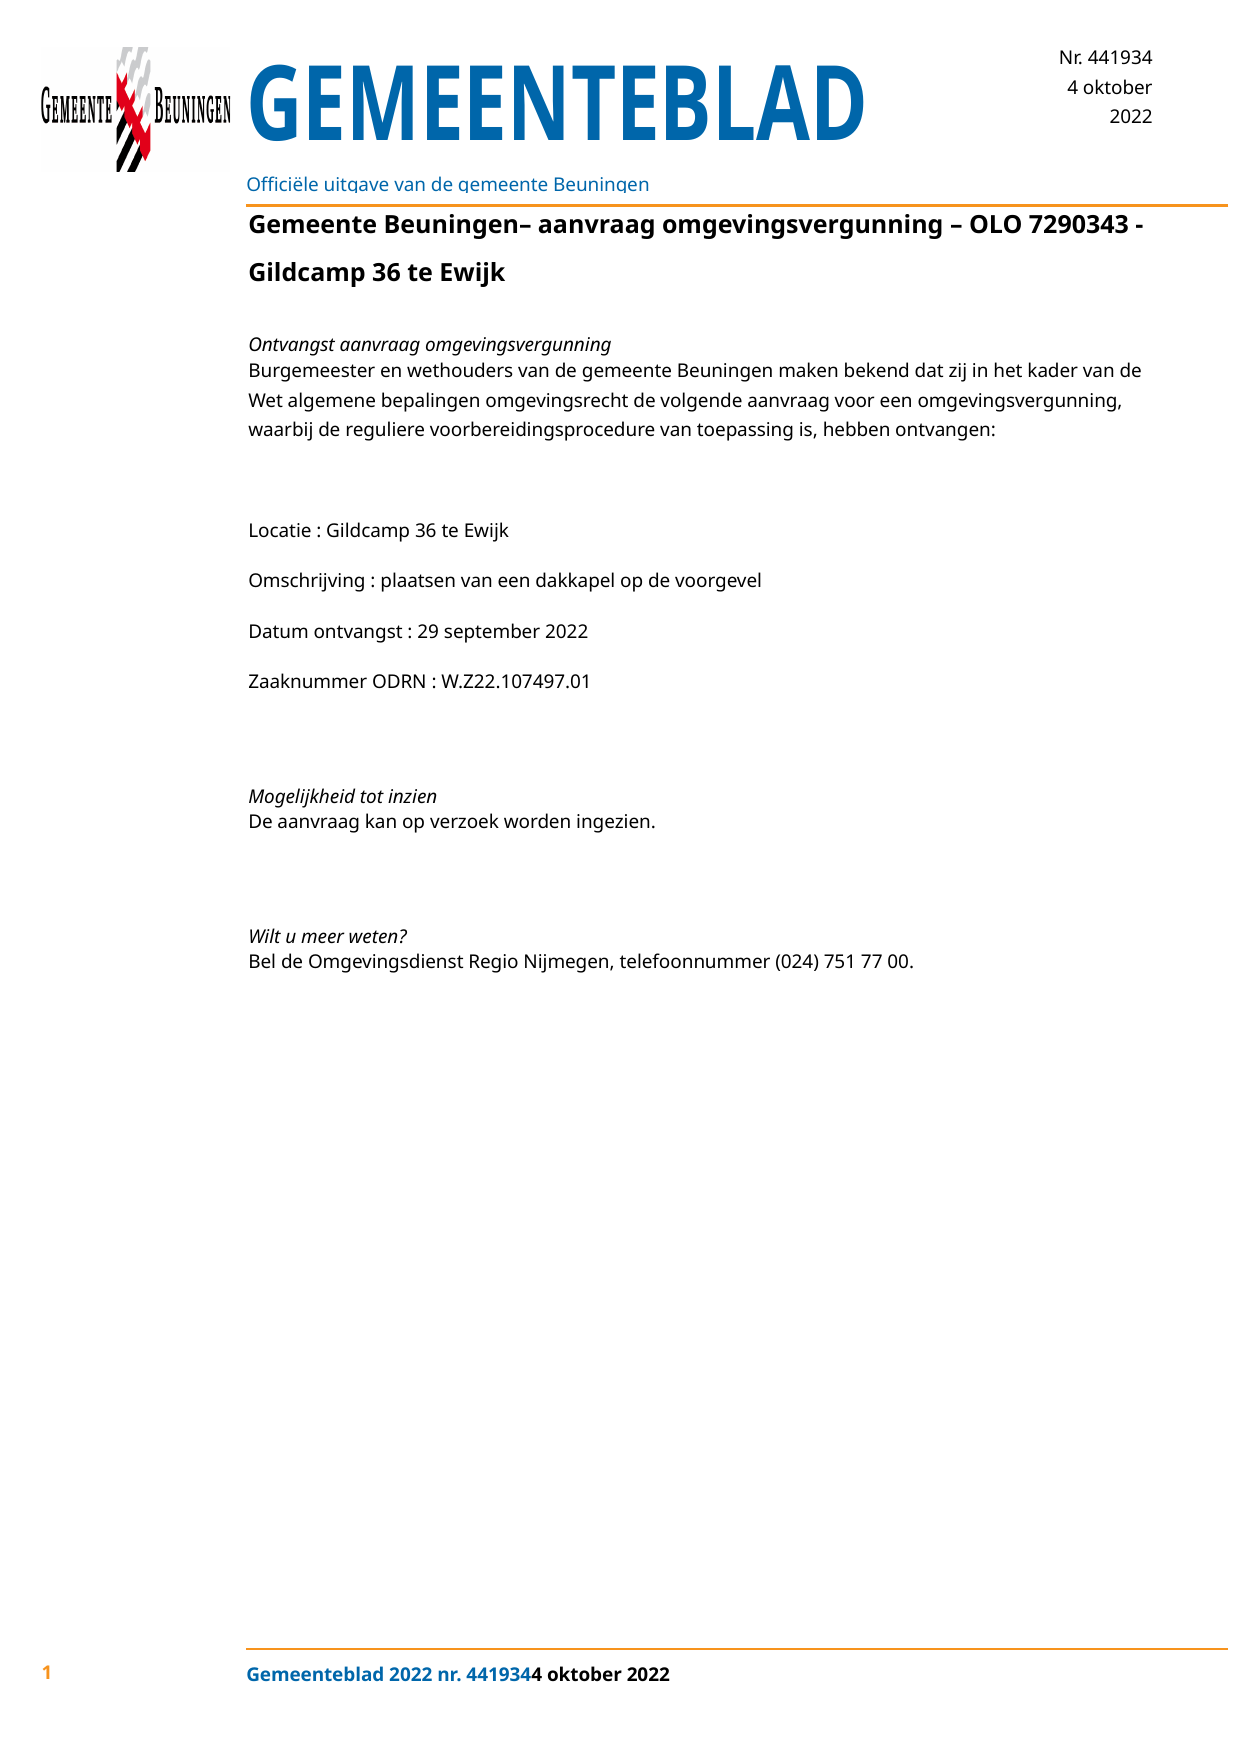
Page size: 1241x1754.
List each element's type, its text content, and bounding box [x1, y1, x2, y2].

text Wilt u meer weten? [248, 923, 1152, 949]
text Locatie : Gildcamp 36 te Ewijk [248, 517, 1152, 543]
text De aanvraag kan op verzoek worden ingezien. [248, 808, 1152, 834]
text Mogelijkheid tot inzien [248, 783, 1152, 808]
text Zaaknummer ODRN : W.Z22.107497.01 [248, 668, 1152, 694]
text Gemeente Beuningen– aanvraag omgevingsvergunning – OLO 7290343 - Gildcamp 36 te Ewijk [248, 207, 1152, 288]
text Ontvangst aanvraag omgevingsvergunning [248, 331, 1152, 357]
picture [41, 47, 231, 172]
text Burgemeester en wethouders van de gemeente Beuningen maken bekend dat zij in het kader van de Wet algemene bepalingen omgevingsrecht de volgende aanvraag voor een omgevingsvergunning, waarbij de reguliere voorbereidingsprocedure van toepassing is, hebben ontvangen: [248, 357, 1152, 442]
text Datum ontvangst : 29 september 2022 [248, 618, 1152, 644]
text Omschrijving : plaatsen van een dakkapel op de voorgevel [248, 568, 1152, 593]
text Bel de Omgevingsdienst Regio Nijmegen, telefoonnummer (024) 751 77 00. [248, 949, 1152, 974]
